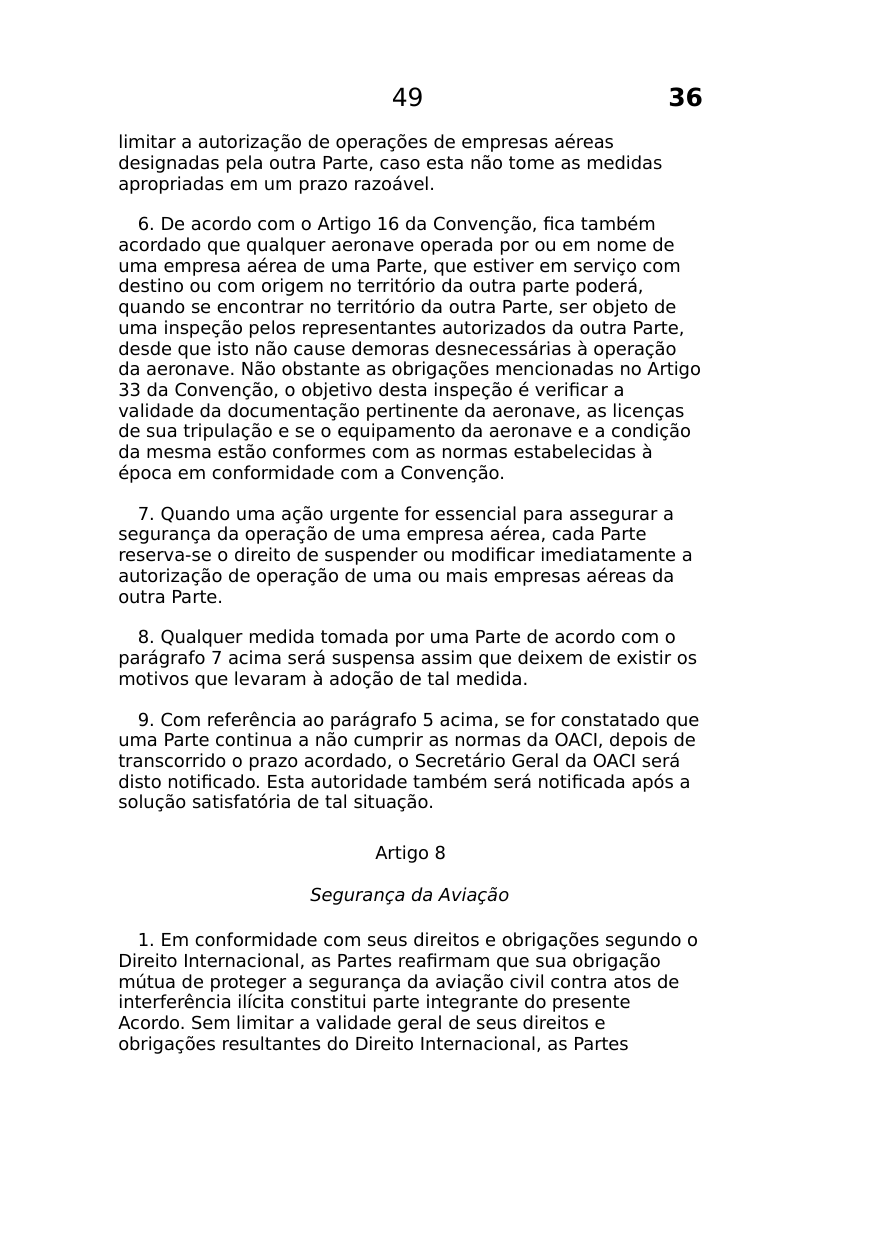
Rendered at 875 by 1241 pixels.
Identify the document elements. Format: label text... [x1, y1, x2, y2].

text 9. Com referência ao parágrafo 5 acima, se for constatado que uma Parte continua a não cumprir as normas da OACI, depois de transcorrido o prazo acordado, o Secretário Geral da OACI será disto notificado. Esta autoridade também será notificada após a solução satisfatória de tal situação. [118, 709, 703, 813]
subtitle Artigo 8 Segurança da Aviação [118, 843, 703, 905]
text 1. Em conformidade com seus direitos e obrigações segundo o Direito Internacional, as Partes reafirmam que sua obrigação mútua de proteger a segurança da aviação civil contra atos de interferência ilícita constitui parte integrante do presente Acordo. Sem limitar a validade geral de seus direitos e obrigações resultantes do Direito Internacional, as Partes [118, 930, 703, 1054]
text 6. De acordo com o Artigo 16 da Convenção, fica também acordado que qualquer aeronave operada por ou em nome de uma empresa aérea de uma Parte, que estiver em serviço com destino ou com origem no território da outra parte poderá, quando se encontrar no território da outra Parte, ser objeto de uma inspeção pelos representantes autorizados da outra Parte, desde que isto não cause demoras desnecessárias à operação da aeronave. Não obstante as obrigações mencionadas no Artigo 33 da Convenção, o objetivo desta inspeção é verificar a validade da documentação pertinente da aeronave, as licenças de sua tripulação e se o equipamento da aeronave e a condição da mesma estão conformes com as normas estabelecidas à época em conformidade com a Convenção. [118, 214, 703, 483]
text 7. Quando uma ação urgente for essencial para assegurar a segurança da operação de uma empresa aérea, cada Parte reserva-se o direito de suspender ou modificar imediatamente a autorização de operação de uma ou mais empresas aéreas da outra Parte. [118, 503, 703, 607]
text 8. Qualquer medida tomada por uma Parte de acordo com o parágrafo 7 acima será suspensa assim que deixem de existir os motivos que levaram à adoção de tal medida. [118, 627, 703, 689]
text limitar a autorização de operações de empresas aéreas designadas pela outra Parte, caso esta não tome as medidas apropriadas em um prazo razoável. [118, 132, 703, 194]
